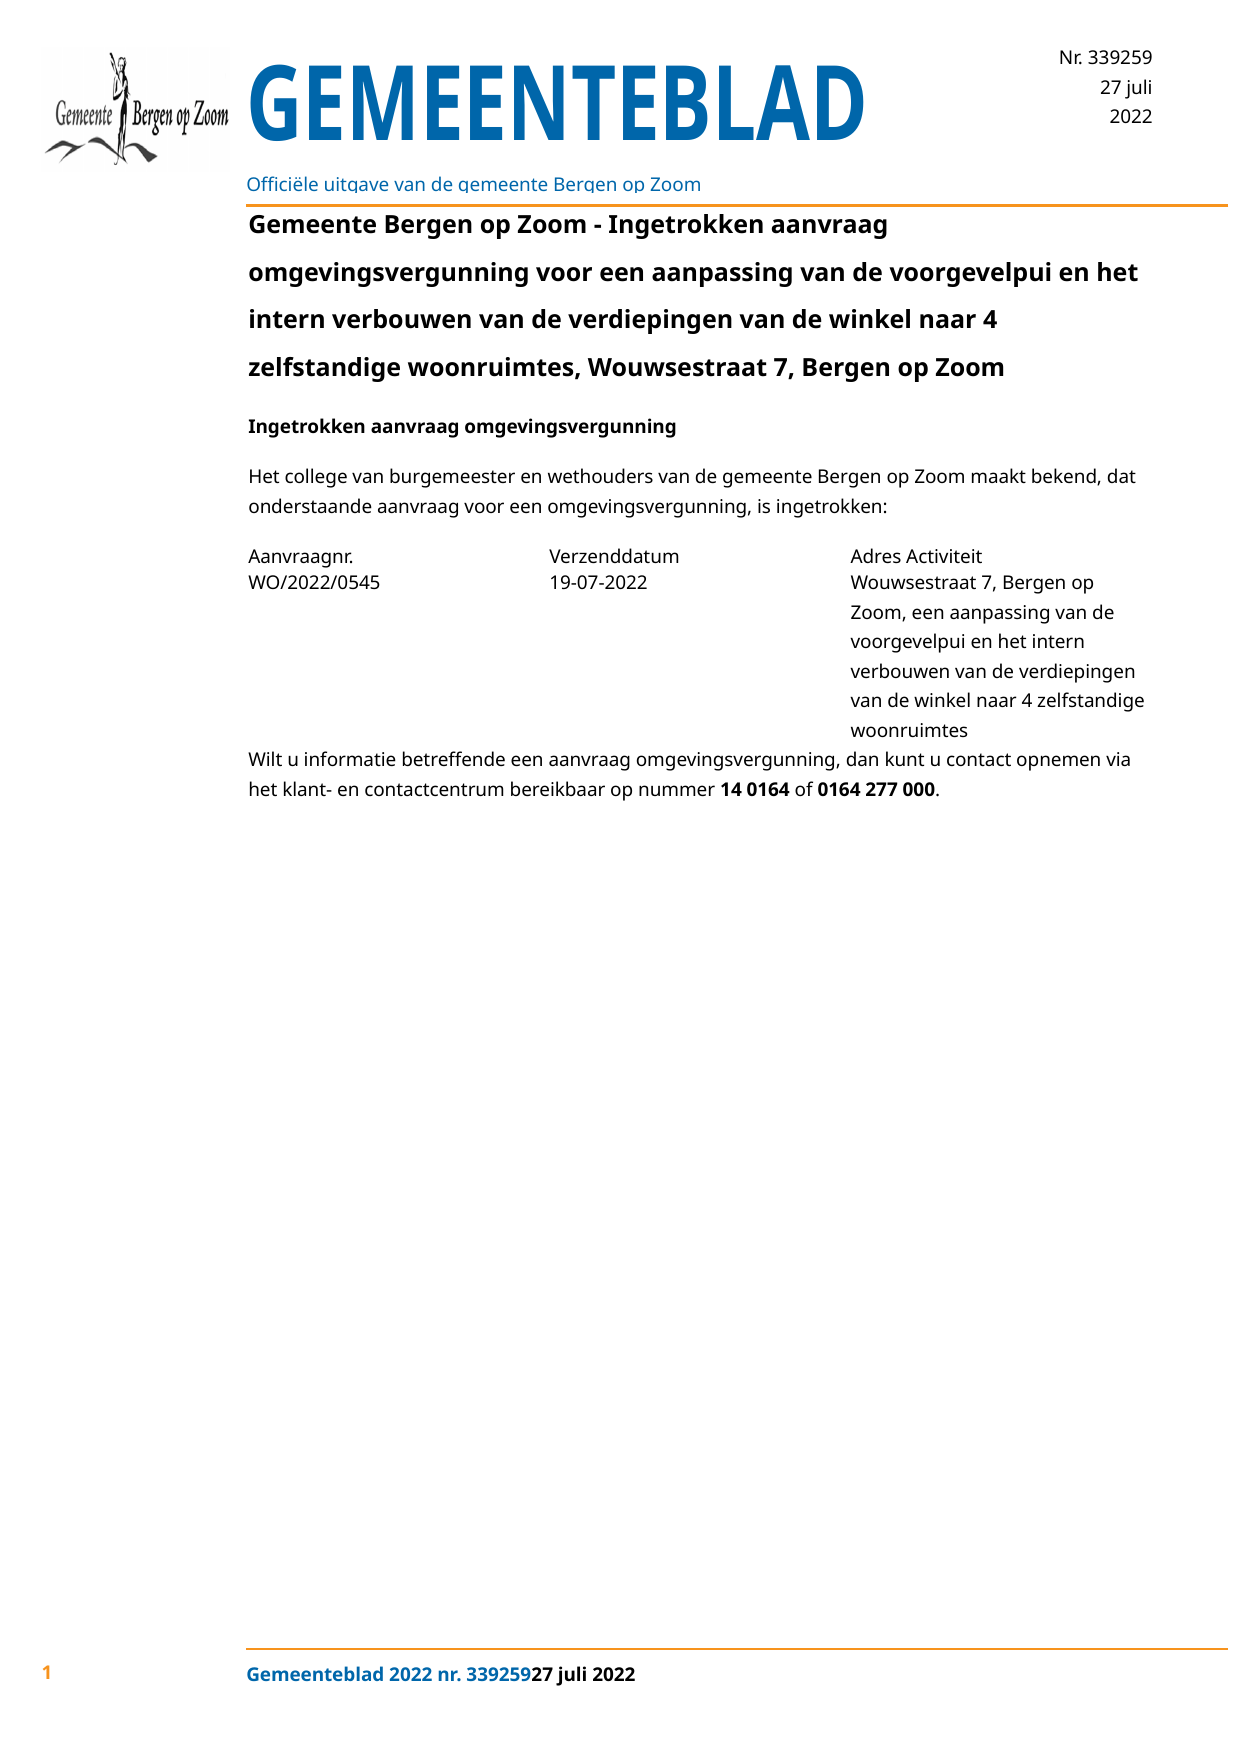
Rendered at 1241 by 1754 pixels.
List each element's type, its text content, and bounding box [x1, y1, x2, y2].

table_header Adres Activiteit [850, 544, 1152, 569]
table_header Aanvraagnr. [248, 544, 549, 569]
text Ingetrokken aanvraag omgevingsvergunning [248, 413, 1152, 439]
table_header Verzenddatum [549, 544, 850, 569]
table_cell 19-07-2022 [549, 569, 850, 743]
table_cell Wouwsestraat 7, Bergen op Zoom, een aanpassing van de voorgevelpui en het intern verbouwen van de verdiepingen van de winkel naar 4 zelfstandige woonruimtes [850, 569, 1152, 743]
text Gemeente Bergen op Zoom - Ingetrokken aanvraag omgevingsvergunning voor een aanpassing van de voorgevelpui en het intern verbouwen van de verdiepingen van de winkel naar 4 zelfstandige woonruimtes, Wouwsestraat 7, Bergen op Zoom [248, 207, 1152, 384]
picture [41, 47, 231, 172]
text Het college van burgemeester en wethouders van de gemeente Bergen op Zoom maakt bekend, dat onderstaande aanvraag voor een omgevingsvergunning, is ingetrokken: [248, 463, 1152, 519]
text Wilt u informatie betreffende een aanvraag omgevingsvergunning, dan kunt u contact opnemen via het klant- en contactcentrum bereikbaar op nummer 14 0164 of 0164 277 000. [248, 746, 1152, 802]
table_cell WO/2022/0545 [248, 569, 549, 743]
